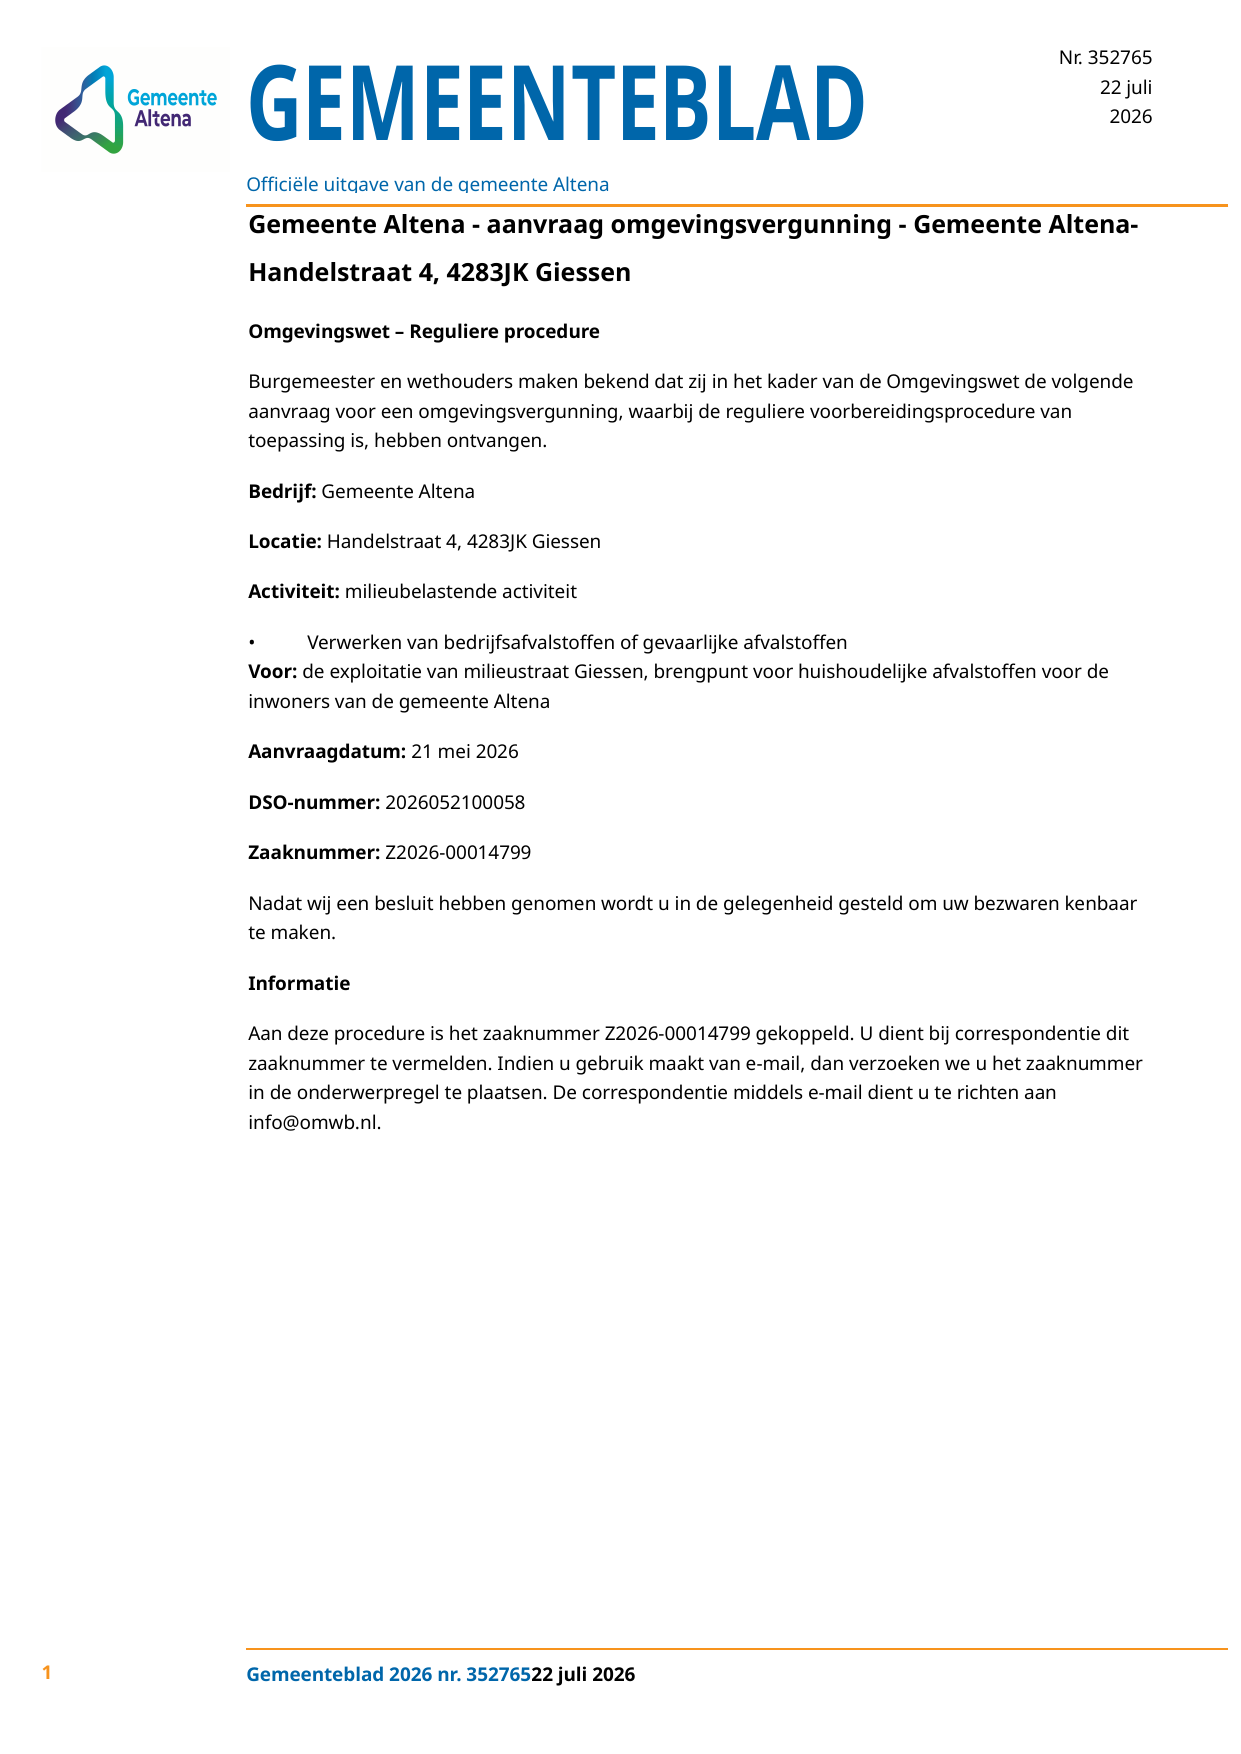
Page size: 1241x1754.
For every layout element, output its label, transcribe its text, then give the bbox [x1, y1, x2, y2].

text Omgevingswet – Reguliere procedure [248, 318, 1152, 344]
text Zaaknummer: Z2026-00014799 [248, 839, 1152, 865]
text Bedrijf: Gemeente Altena [248, 478, 1152, 504]
text Informatie [248, 970, 1152, 996]
text Voor: de exploitatie van milieustraat Giessen, brengpunt voor huishoudelijke afvalstoffen voor de inwoners van de gemeente Altena [248, 659, 1152, 714]
text Aanvraagdatum: 21 mei 2026 [248, 739, 1152, 764]
picture [41, 47, 231, 172]
list Verwerken van bedrijfsafvalstoffen of gevaarlijke afvalstoffen [248, 629, 1152, 655]
text Nadat wij een besluit hebben genomen wordt u in de gelegenheid gesteld om uw bezwaren kenbaar te maken. [248, 890, 1152, 945]
text Gemeente Altena - aanvraag omgevingsvergunning - Gemeente Altena- Handelstraat 4, 4283JK Giessen [248, 207, 1152, 288]
text Locatie: Handelstraat 4, 4283JK Giessen [248, 528, 1152, 554]
text Aan deze procedure is het zaaknummer Z2026-00014799 gekoppeld. U dient bij correspondentie dit zaaknummer te vermelden. Indien u gebruik maakt van e-mail, dan verzoeken we u het zaaknummer in de onderwerpregel te plaatsen. De correspondentie middels e-mail dient u te richten aan info@omwb.nl. [248, 1020, 1152, 1135]
text DSO-nummer: 2026052100058 [248, 789, 1152, 815]
text Burgemeester en wethouders maken bekend dat zij in het kader van de Omgevingswet de volgende aanvraag voor een omgevingsvergunning, waarbij de reguliere voorbereidingsprocedure van toepassing is, hebben ontvangen. [248, 368, 1152, 453]
text Activiteit: milieubelastende activiteit [248, 579, 1152, 604]
